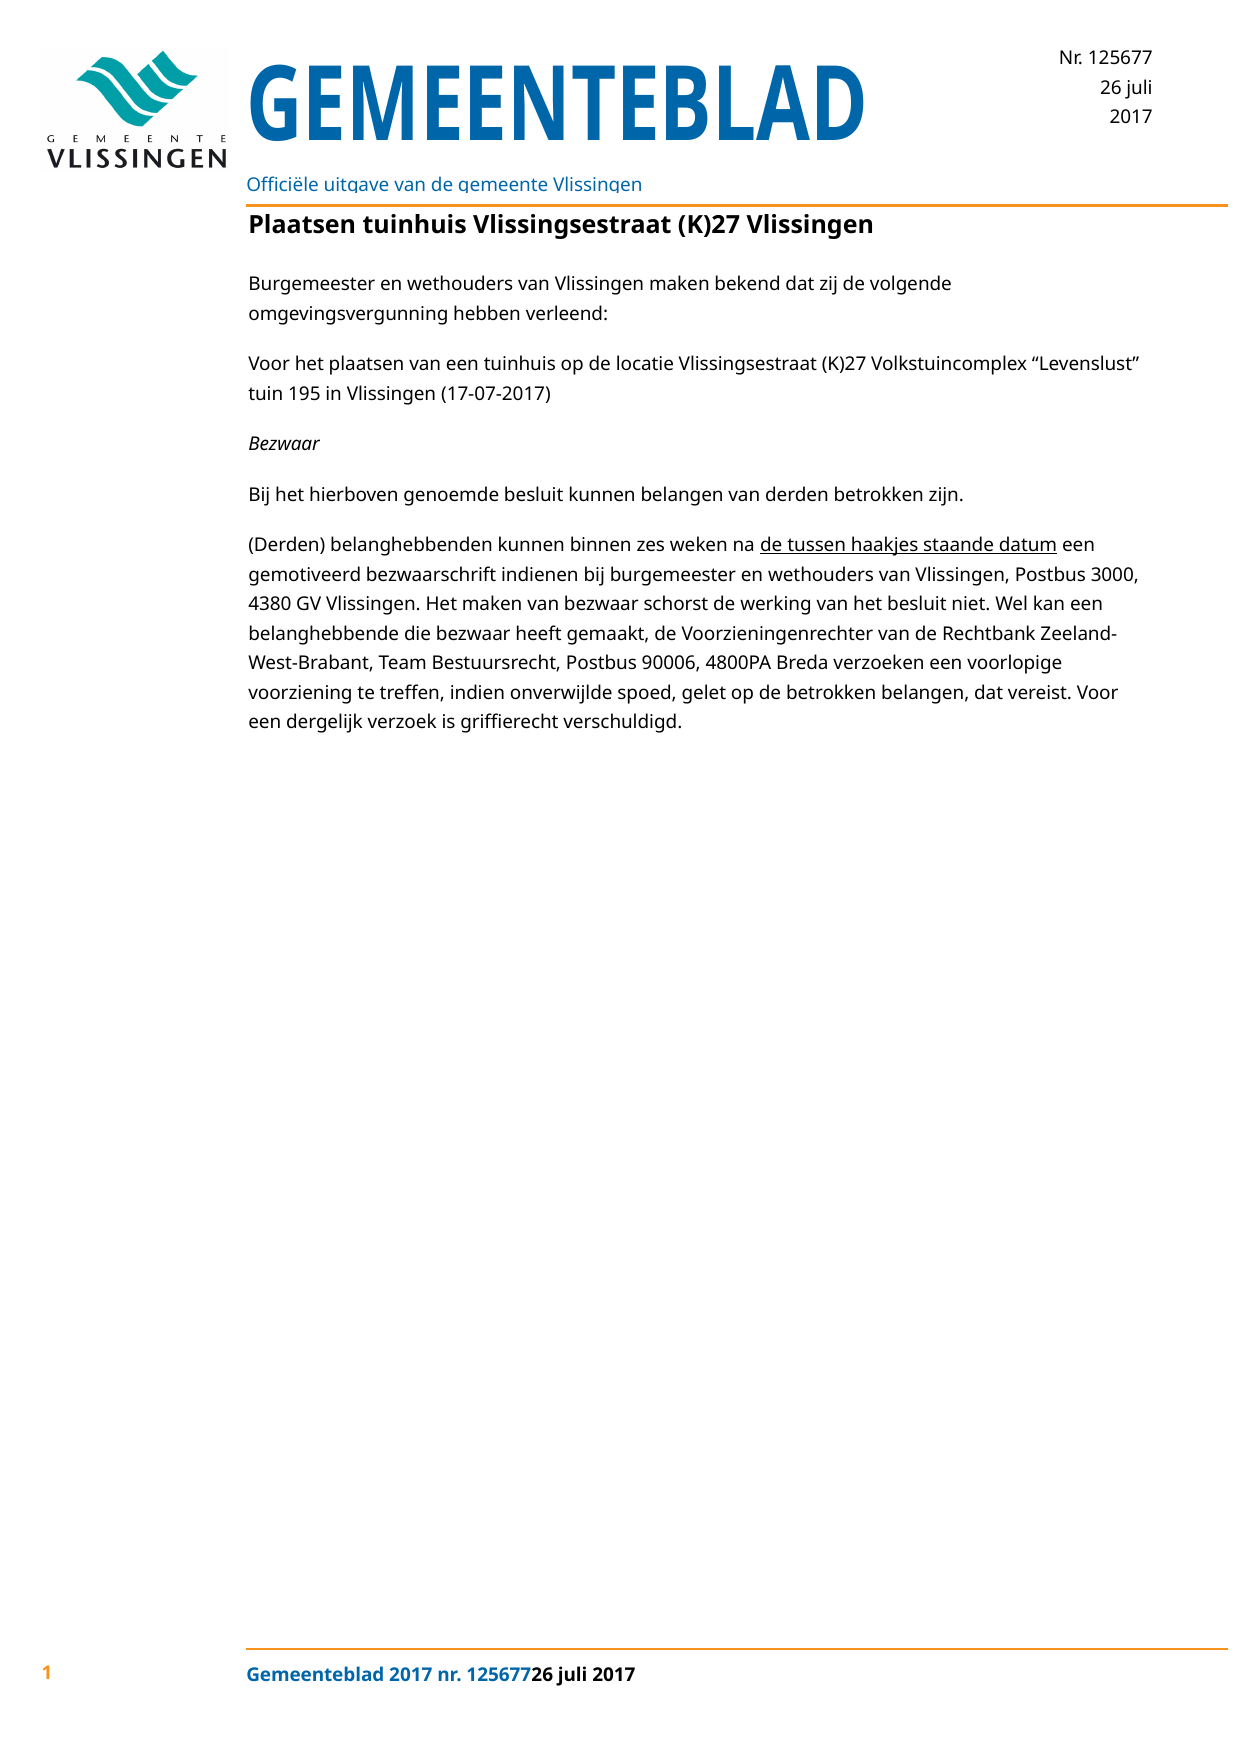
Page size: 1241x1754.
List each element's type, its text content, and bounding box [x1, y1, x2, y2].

text Plaatsen tuinhuis Vlissingsestraat (K)27 Vlissingen [248, 207, 1152, 241]
text (Derden) belanghebbenden kunnen binnen zes weken na de tussen haakjes staande datum een gemotiveerd bezwaarschrift indienen bij burgemeester en wethouders van Vlissingen, Postbus 3000, 4380 GV Vlissingen. Het maken van bezwaar schorst de werking van het besluit niet. Wel kan een belanghebbende die bezwaar heeft gemaakt, de Voorzieningenrechter van de Rechtbank Zeeland-West-Brabant, Team Bestuursrecht, Postbus 90006, 4800PA Breda verzoeken een voorlopige voorziening te treffen, indien onverwijlde spoed, gelet op de betrokken belangen, dat vereist. Voor een dergelijk verzoek is griffierecht verschuldigd. [248, 531, 1152, 734]
picture [41, 47, 231, 172]
text Burgemeester en wethouders van Vlissingen maken bekend dat zij de volgende omgevingsvergunning hebben verleend: [248, 270, 1152, 326]
text Voor het plaatsen van een tuinhuis op de locatie Vlissingsestraat (K)27 Volkstuincomplex “Levenslust” tuin 195 in Vlissingen (17-07-2017) [248, 350, 1152, 406]
text Bezwaar [248, 430, 1152, 456]
text Bij het hierboven genoemde besluit kunnen belangen van derden betrokken zijn. [248, 481, 1152, 506]
